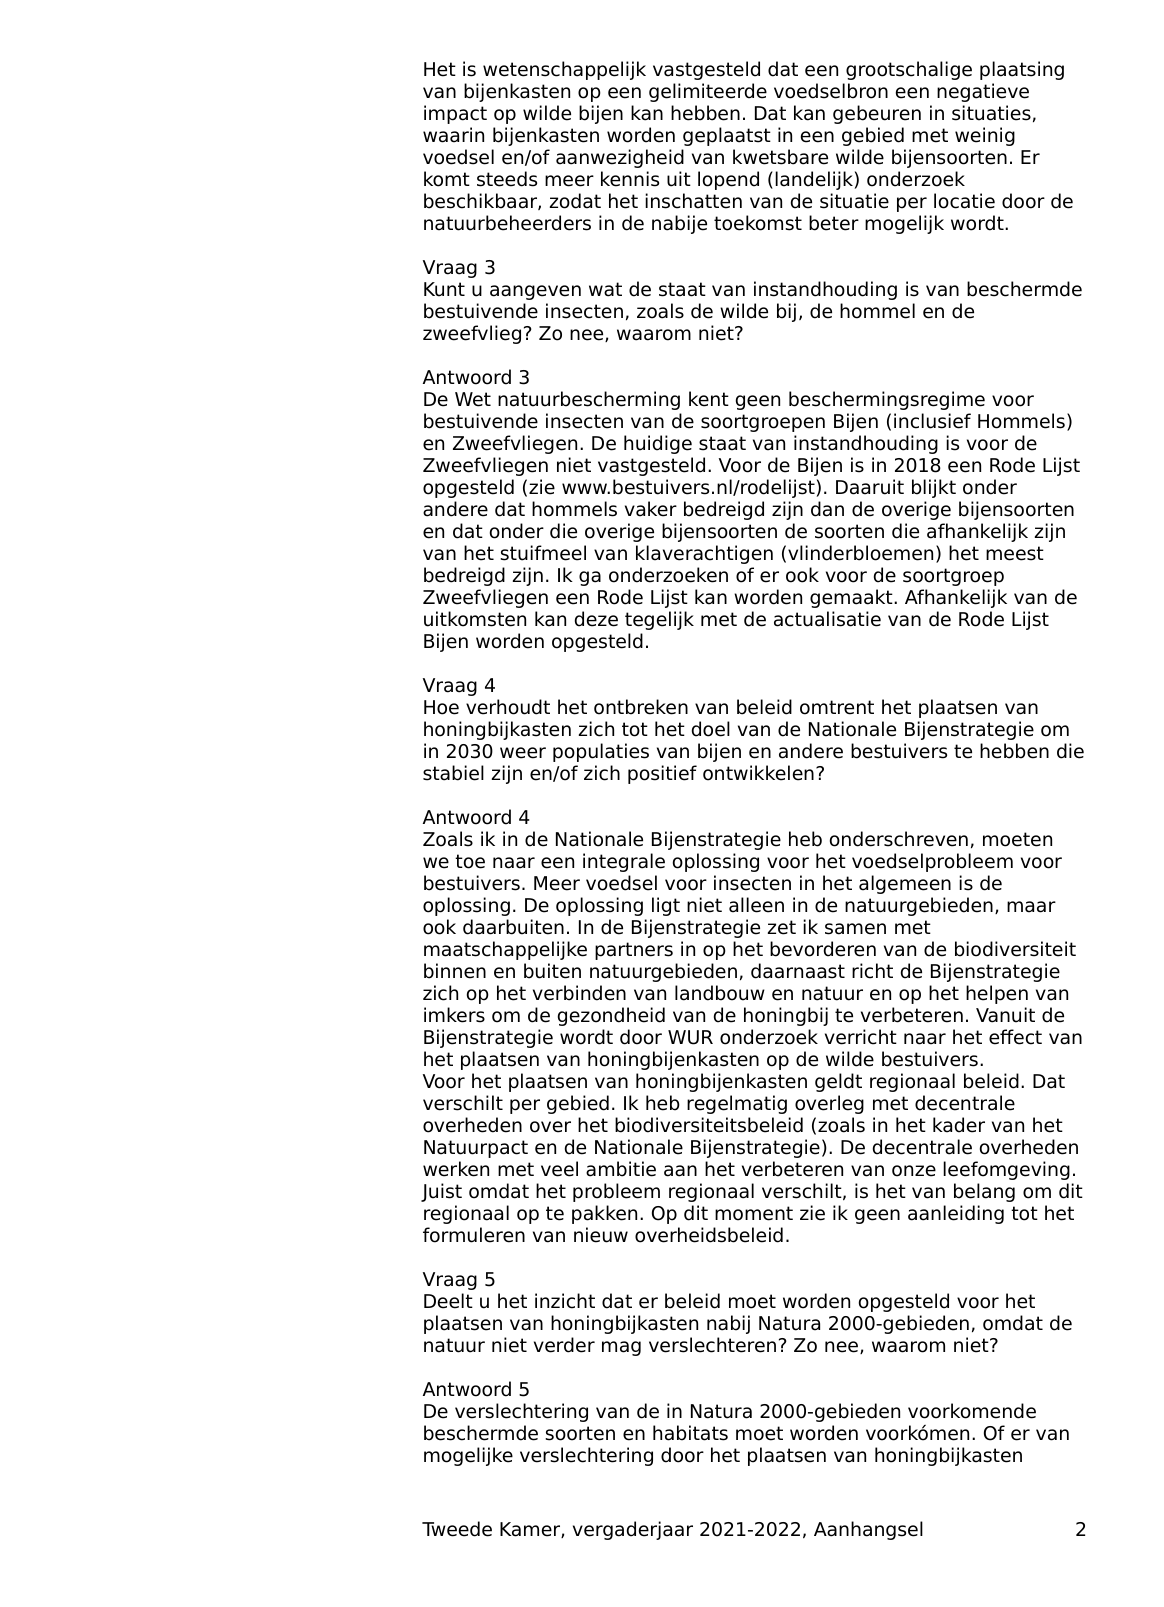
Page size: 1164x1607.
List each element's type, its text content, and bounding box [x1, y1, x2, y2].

text Vraag 4 [422, 675, 1087, 697]
text Voor het plaatsen van honingbijenkasten geldt regionaal beleid. Dat verschilt per gebied. Ik heb regelmatig overleg met decentrale overheden over het biodiversiteitsbeleid (zoals in het kader van het Natuurpact en de Nationale Bijenstrategie). De decentrale overheden werken met veel ambitie aan het verbeteren van onze leefomgeving. Juist omdat het probleem regionaal verschilt, is het van belang om dit regionaal op te pakken. Op dit moment zie ik geen aanleiding tot het formuleren van nieuw overheidsbeleid. [422, 1071, 1087, 1247]
text Hoe verhoudt het ontbreken van beleid omtrent het plaatsen van honingbijkasten zich tot het doel van de Nationale Bijenstrategie om in 2030 weer populaties van bijen en andere bestuivers te hebben die stabiel zijn en/of zich positief ontwikkelen? [422, 697, 1087, 785]
text De Wet natuurbescherming kent geen beschermingsregime voor bestuivende insecten van de soortgroepen Bijen (inclusief Hommels) en Zweefvliegen. De huidige staat van instandhouding is voor de Zweefvliegen niet vastgesteld. Voor de Bijen is in 2018 een Rode Lijst opgesteld (zie www.bestuivers.nl/rodelijst). Daaruit blijkt onder andere dat hommels vaker bedreigd zijn dan de overige bijensoorten en dat onder die overige bijensoorten de soorten die afhankelijk zijn van het stuifmeel van klaverachtigen (vlinderbloemen) het meest bedreigd zijn. Ik ga onderzoeken of er ook voor de soortgroep Zweefvliegen een Rode Lijst kan worden gemaakt. Afhankelijk van de uitkomsten kan deze tegelijk met de actualisatie van de Rode Lijst Bijen worden opgesteld. [422, 389, 1087, 653]
text Het is wetenschappelijk vastgesteld dat een grootschalige plaatsing van bijenkasten op een gelimiteerde voedselbron een negatieve impact op wilde bijen kan hebben. Dat kan gebeuren in situaties, waarin bijenkasten worden geplaatst in een gebied met weinig voedsel en/of aanwezigheid van kwetsbare wilde bijensoorten. Er komt steeds meer kennis uit lopend (landelijk) onderzoek beschikbaar, zodat het inschatten van de situatie per locatie door de natuurbeheerders in de nabije toekomst beter mogelijk wordt. [422, 59, 1087, 235]
text Antwoord 4 [422, 807, 1087, 829]
text Vraag 5 [422, 1269, 1087, 1291]
text De verslechtering van de in Natura 2000-gebieden voorkomende beschermde soorten en habitats moet worden voorkómen. Of er van mogelijke verslechtering door het plaatsen van honingbijkasten [422, 1401, 1087, 1467]
text Zoals ik in de Nationale Bijenstrategie heb onderschreven, moeten we toe naar een integrale oplossing voor het voedselprobleem voor bestuivers. Meer voedsel voor insecten in het algemeen is de oplossing. De oplossing ligt niet alleen in de natuurgebieden, maar ook daarbuiten. In de Bijenstrategie zet ik samen met maatschappelijke partners in op het bevorderen van de biodiversiteit binnen en buiten natuurgebieden, daarnaast richt de Bijenstrategie zich op het verbinden van landbouw en natuur en op het helpen van imkers om de gezondheid van de honingbij te verbeteren. Vanuit de Bijenstrategie wordt door WUR onderzoek verricht naar het effect van het plaatsen van honingbijenkasten op de wilde bestuivers. [422, 829, 1087, 1071]
text Kunt u aangeven wat de staat van instandhouding is van beschermde bestuivende insecten, zoals de wilde bij, de hommel en de zweefvlieg? Zo nee, waarom niet? [422, 279, 1087, 345]
text Vraag 3 [422, 257, 1087, 279]
text Deelt u het inzicht dat er beleid moet worden opgesteld voor het plaatsen van honingbijkasten nabij Natura 2000-gebieden, omdat de natuur niet verder mag verslechteren? Zo nee, waarom niet? [422, 1291, 1087, 1357]
text Antwoord 5 [422, 1379, 1087, 1401]
text Antwoord 3 [422, 367, 1087, 389]
